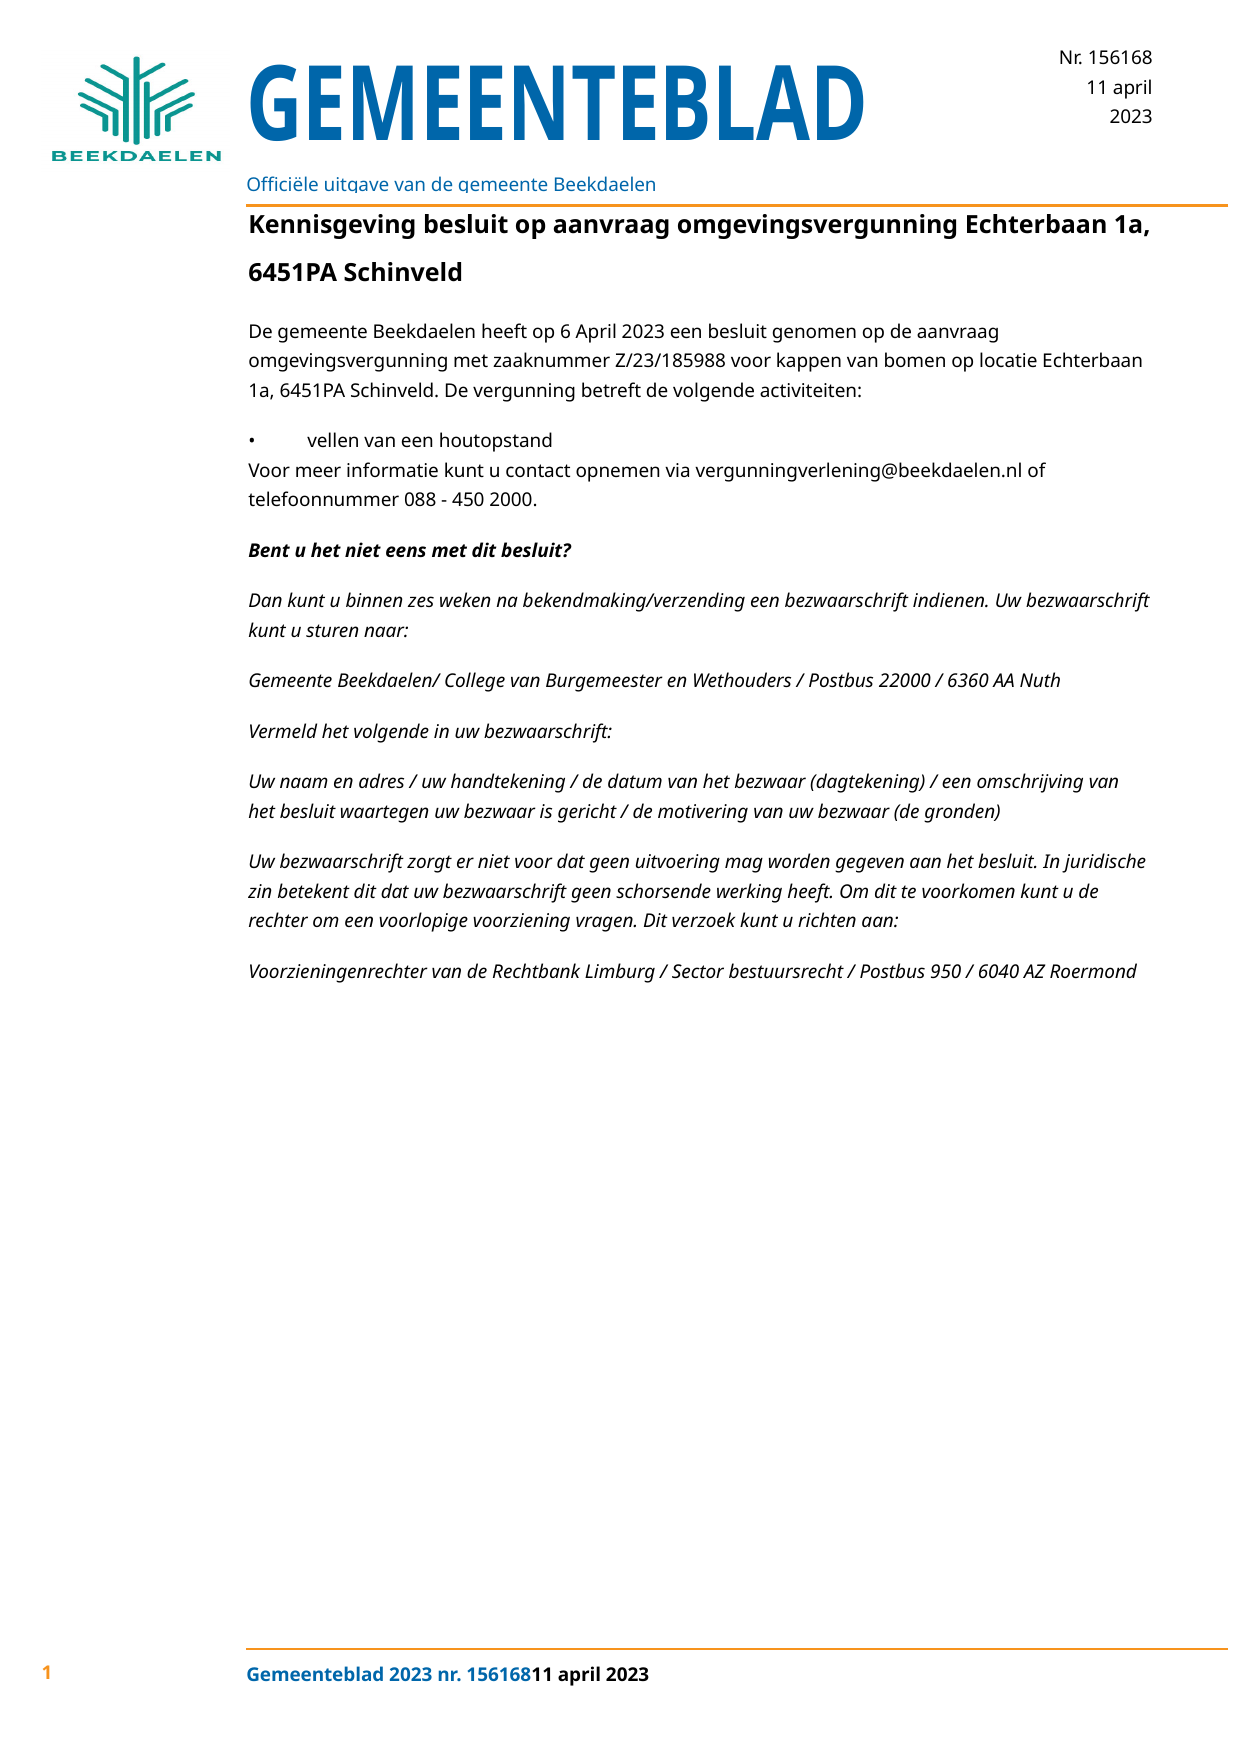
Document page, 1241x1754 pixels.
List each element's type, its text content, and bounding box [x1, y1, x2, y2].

text Kennisgeving besluit op aanvraag omgevingsvergunning Echterbaan 1a, 6451PA Schinveld [248, 207, 1152, 288]
text Voorzieningenrechter van de Rechtbank Limburg / Sector bestuursrecht / Postbus 950 / 6040 AZ Roermond [248, 958, 1152, 984]
text Uw bezwaarschrift zorgt er niet voor dat geen uitvoering mag worden gegeven aan het besluit. In juridische zin betekent dit dat uw bezwaarschrift geen schorsende werking heeft. Om dit te voorkomen kunt u de rechter om een voorlopige voorziening vragen. Dit verzoek kunt u richten aan: [248, 848, 1152, 933]
text De gemeente Beekdaelen heeft op 6 April 2023 een besluit genomen op de aanvraag omgevingsvergunning met zaaknummer Z/23/185988 voor kappen van bomen op locatie Echterbaan 1a, 6451PA Schinveld. De vergunning betreft de volgende activiteiten: [248, 318, 1152, 403]
text Uw naam en adres / uw handtekening / de datum van het bezwaar (dagtekening) / een omschrijving van het besluit waartegen uw bezwaar is gericht / de motivering van uw bezwaar (de gronden) [248, 768, 1152, 824]
picture [41, 47, 231, 172]
text Voor meer informatie kunt u contact opnemen via vergunningverlening@beekdaelen.nl of telefoonnummer 088 - 450 2000. [248, 457, 1152, 512]
list vellen van een houtopstand [248, 427, 1152, 453]
text Vermeld het volgende in uw bezwaarschrift: [248, 718, 1152, 744]
text Bent u het niet eens met dit besluit? [248, 537, 1152, 563]
text Dan kunt u binnen zes weken na bekendmaking/verzending een bezwaarschrift indienen. Uw bezwaarschrift kunt u sturen naar: [248, 587, 1152, 643]
text Gemeente Beekdaelen/ College van Burgemeester en Wethouders / Postbus 22000 / 6360 AA Nuth [248, 667, 1152, 693]
